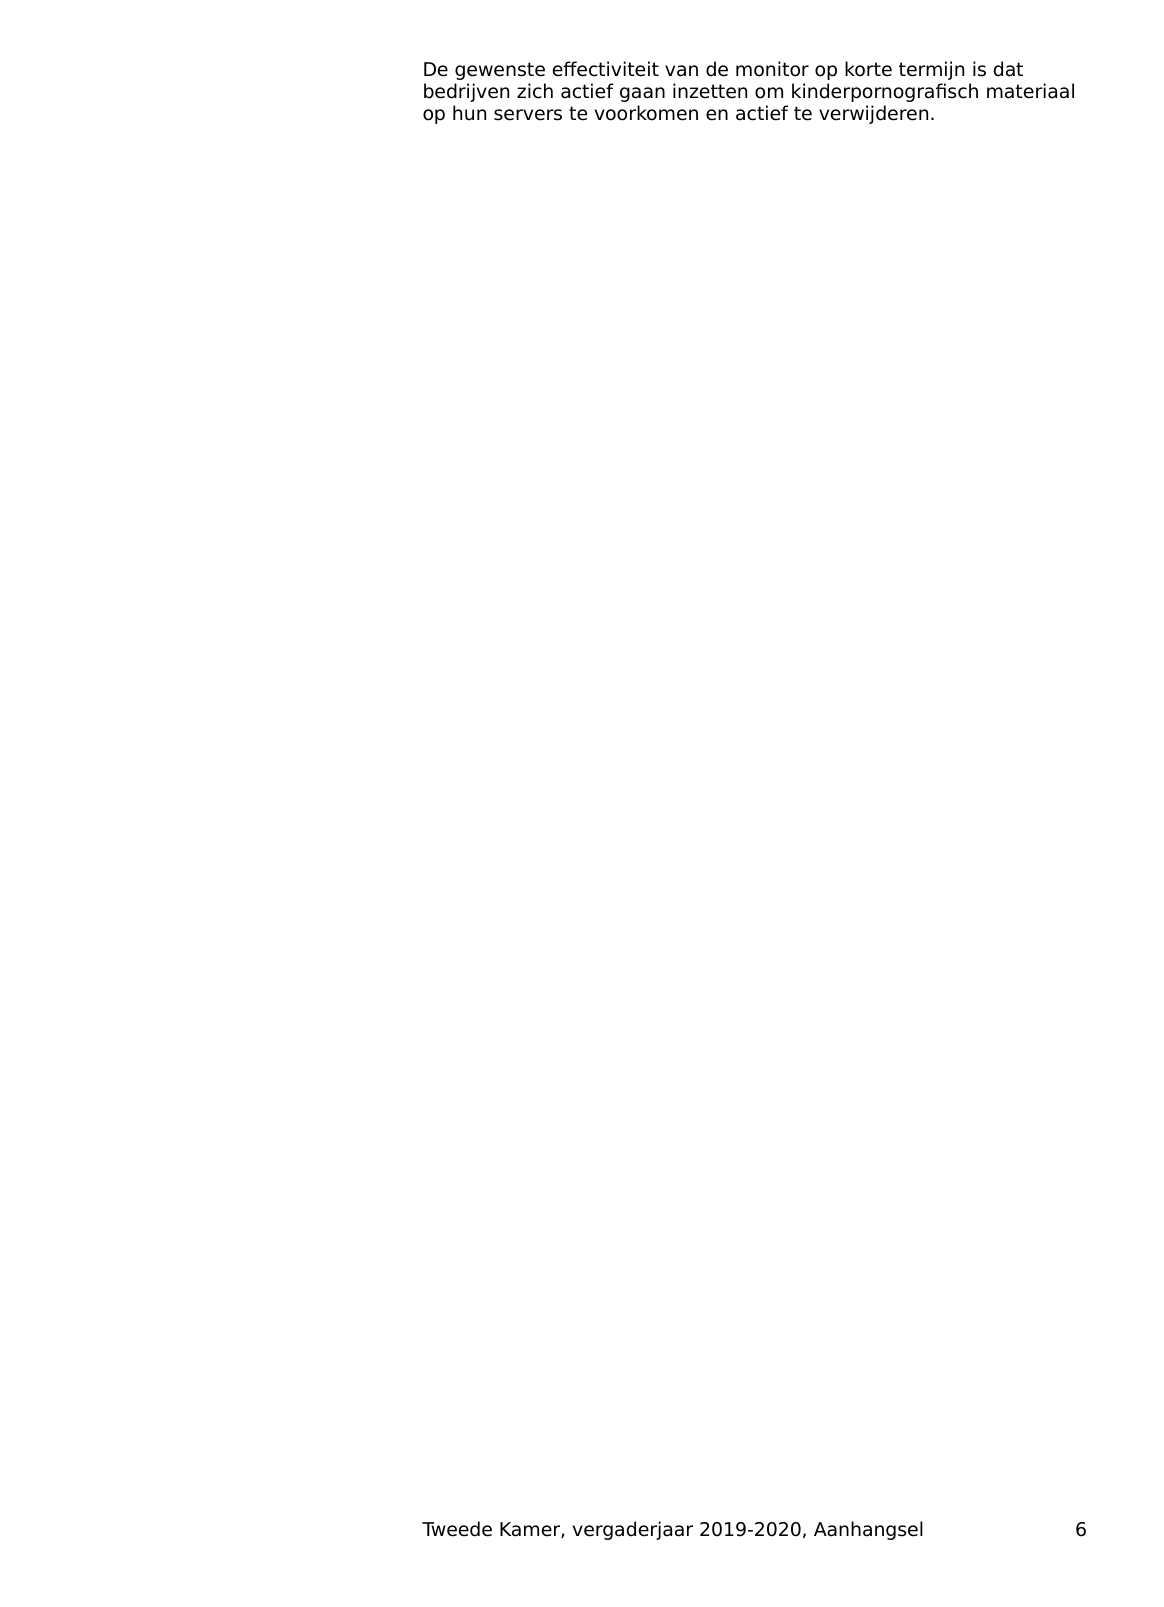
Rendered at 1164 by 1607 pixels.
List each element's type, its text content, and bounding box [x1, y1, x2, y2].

text De gewenste effectiviteit van de monitor op korte termijn is dat bedrijven zich actief gaan inzetten om kinderpornografisch materiaal op hun servers te voorkomen en actief te verwijderen. [422, 59, 1087, 125]
